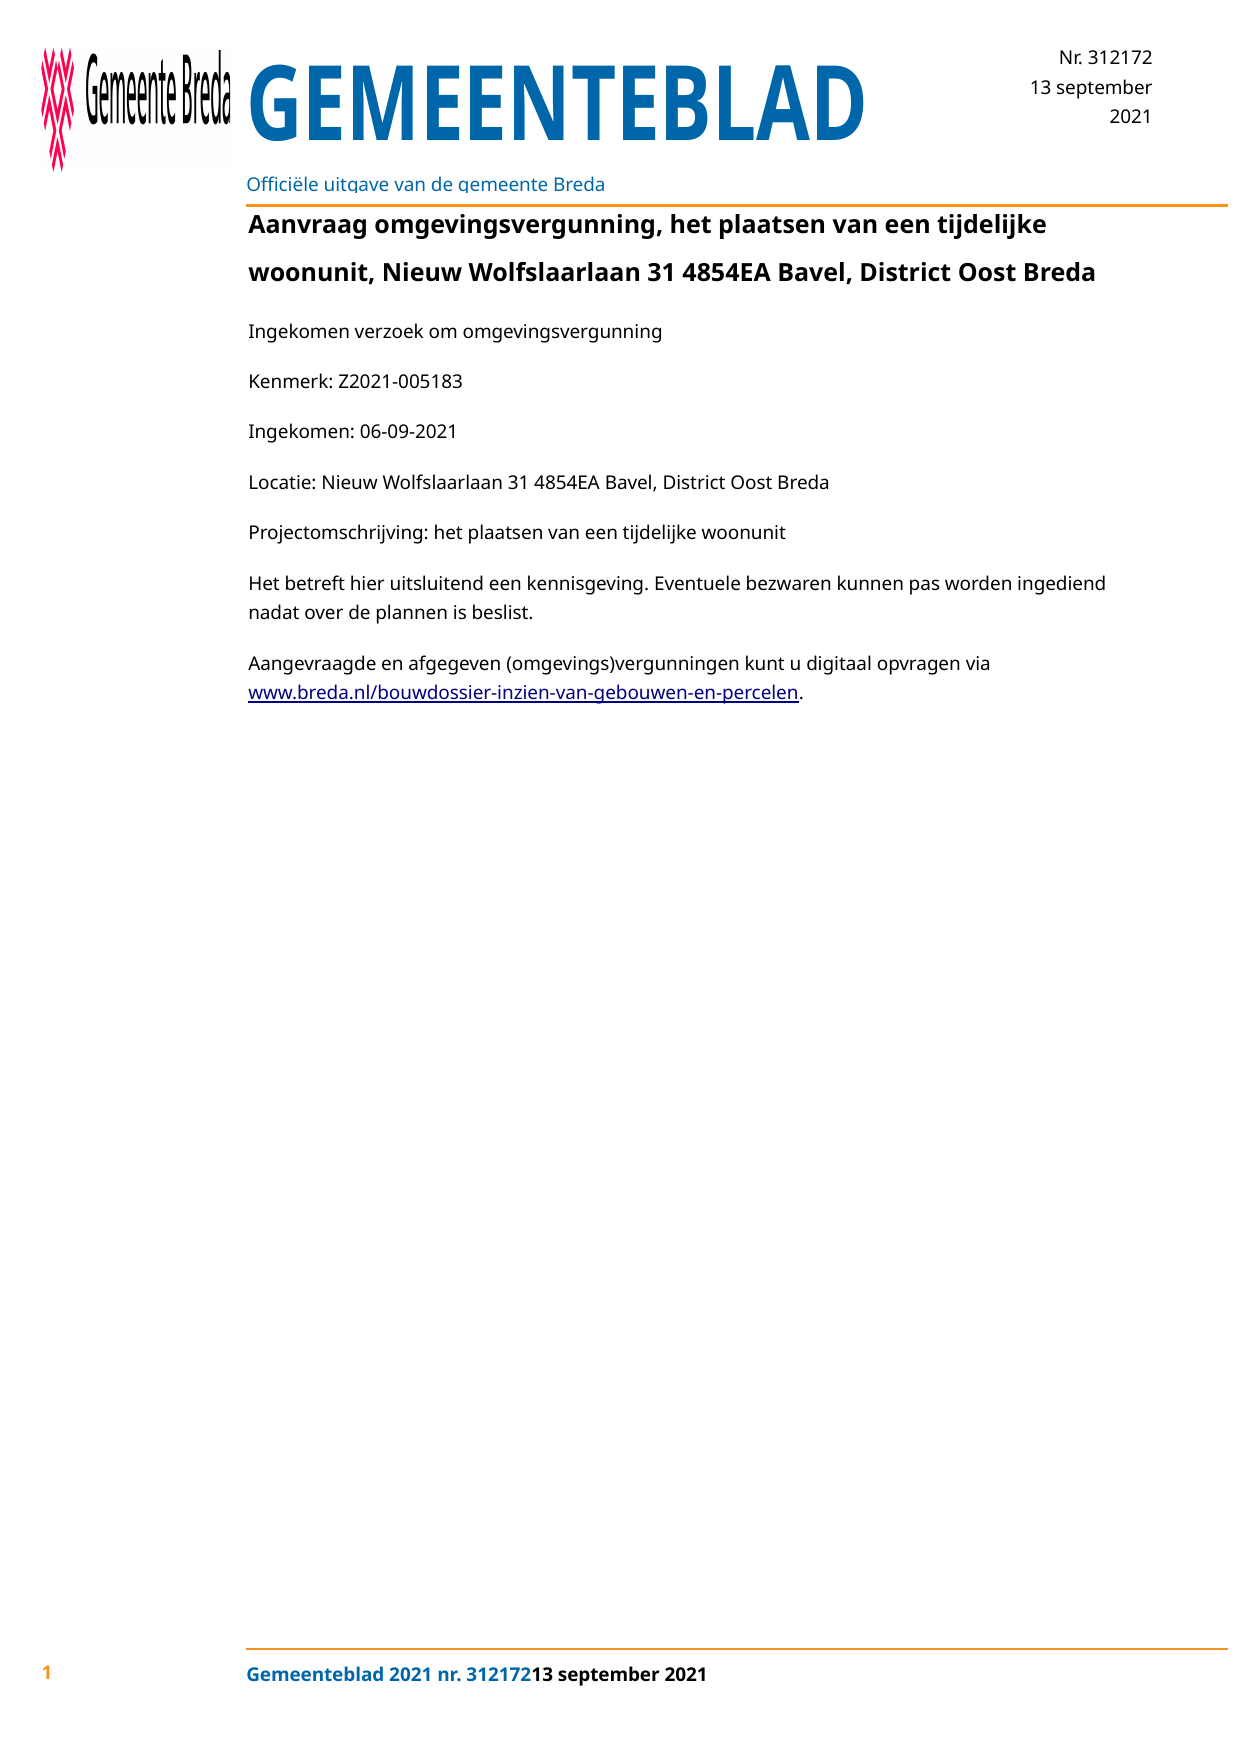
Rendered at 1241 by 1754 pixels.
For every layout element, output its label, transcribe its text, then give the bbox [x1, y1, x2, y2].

text Het betreft hier uitsluitend een kennisgeving. Eventuele bezwaren kunnen pas worden ingediend nadat over de plannen is beslist. [248, 570, 1152, 625]
text Ingekomen: 06-09-2021 [248, 419, 1152, 444]
text Ingekomen verzoek om omgevingsvergunning [248, 318, 1152, 344]
text Aangevraagde en afgegeven (omgevings)vergunningen kunt u digitaal opvragen via www.breda.nl/bouwdossier-inzien-van-gebouwen-en-percelen. [248, 650, 1152, 705]
text Locatie: Nieuw Wolfslaarlaan 31 4854EA Bavel, District Oost Breda [248, 469, 1152, 495]
text Projectomschrijving: het plaatsen van een tijdelijke woonunit [248, 519, 1152, 545]
text Aanvraag omgevingsvergunning, het plaatsen van een tijdelijke woonunit, Nieuw Wolfslaarlaan 31 4854EA Bavel, District Oost Breda [248, 207, 1152, 288]
picture [41, 47, 231, 172]
text Kenmerk: Z2021-005183 [248, 368, 1152, 394]
